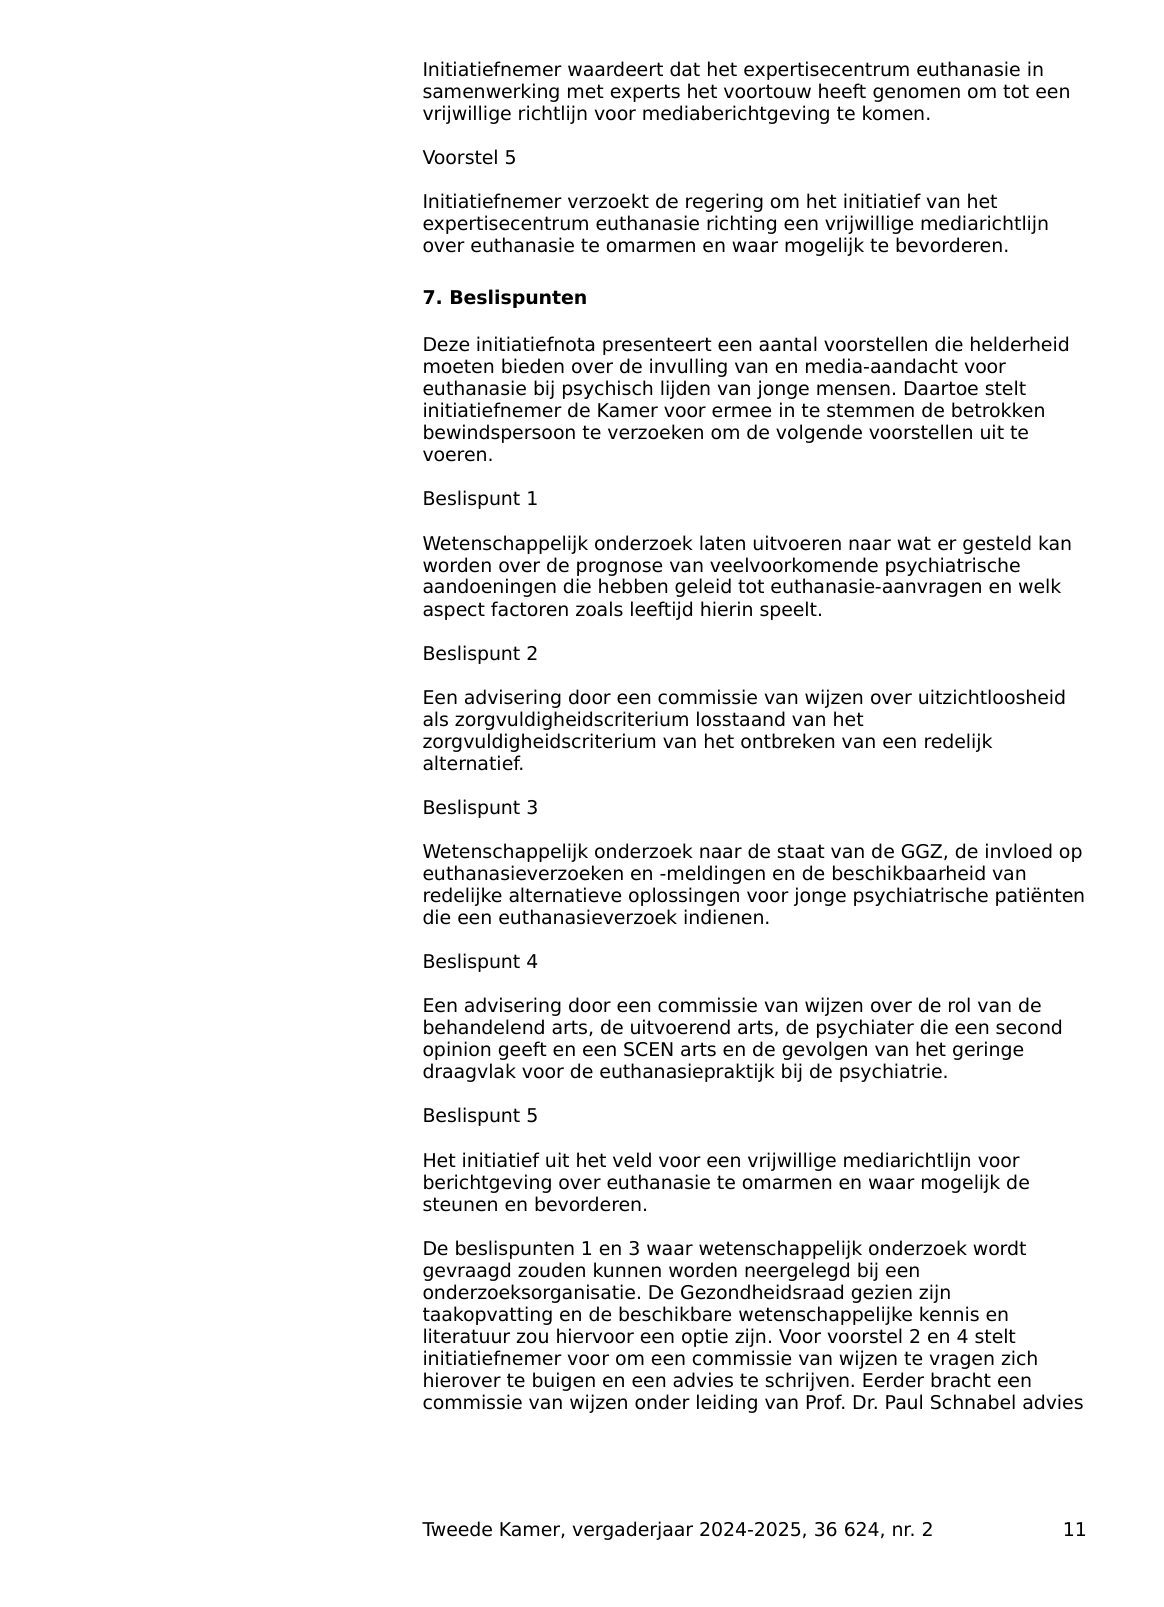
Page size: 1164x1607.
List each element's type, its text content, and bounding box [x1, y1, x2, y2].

text Het initiatief uit het veld voor een vrijwillige mediarichtlijn voor berichtgeving over euthanasie te omarmen en waar mogelijk de steunen en bevorderen. [422, 1149, 1087, 1216]
text Deze initiatiefnota presenteert een aantal voorstellen die helderheid moeten bieden over de invulling van en media-aandacht voor euthanasie bij psychisch lijden van jonge mensen. Daartoe stelt initiatiefnemer de Kamer voor ermee in te stemmen de betrokken bewindspersoon te verzoeken om de volgende voorstellen uit te voeren. [422, 334, 1087, 466]
text Een advisering door een commissie van wijzen over uitzichtloosheid als zorgvuldigheidscriterium losstaand van het zorgvuldigheidscriterium van het ontbreken van een redelijk alternatief. [422, 687, 1087, 775]
subtitle Voorstel 5 [422, 147, 1087, 169]
subtitle Beslispunt 1 [422, 488, 1087, 510]
text Initiatiefnemer waardeert dat het expertisecentrum euthanasie in samenwerking met experts het voortouw heeft genomen om tot een vrijwillige richtlijn voor mediaberichtgeving te komen. [422, 59, 1087, 125]
text De beslispunten 1 en 3 waar wetenschappelijk onderzoek wordt gevraagd zouden kunnen worden neergelegd bij een onderzoeksorganisatie. De Gezondheidsraad gezien zijn taakopvatting en de beschikbare wetenschappelijke kennis en literatuur zou hiervoor een optie zijn. Voor voorstel 2 en 4 stelt initiatiefnemer voor om een commissie van wijzen te vragen zich hierover te buigen en een advies te schrijven. Eerder bracht een commissie van wijzen onder leiding van Prof. Dr. Paul Schnabel advies [422, 1238, 1087, 1413]
subtitle Beslispunt 4 [422, 951, 1087, 973]
subtitle Beslispunt 3 [422, 797, 1087, 819]
subtitle Beslispunt 5 [422, 1105, 1087, 1127]
text Wetenschappelijk onderzoek laten uitvoeren naar wat er gesteld kan worden over de prognose van veelvoorkomende psychiatrische aandoeningen die hebben geleid tot euthanasie-aanvragen en welk aspect factoren zoals leeftijd hierin speelt. [422, 532, 1087, 620]
text Wetenschappelijk onderzoek naar de staat van de GGZ, de invloed op euthanasieverzoeken en -meldingen en de beschikbaarheid van redelijke alternatieve oplossingen voor jonge psychiatrische patiënten die een euthanasieverzoek indienen. [422, 841, 1087, 929]
text Een advisering door een commissie van wijzen over de rol van de behandelend arts, de uitvoerend arts, de psychiater die een second opinion geeft en een SCEN arts en de gevolgen van het geringe draagvlak voor de euthanasiepraktijk bij de psychiatrie. [422, 995, 1087, 1083]
subtitle Beslispunt 2 [422, 643, 1087, 664]
text Initiatiefnemer verzoekt de regering om het initiatief van het expertisecentrum euthanasie richting een vrijwillige mediarichtlijn over euthanasie te omarmen en waar mogelijk te bevorderen. [422, 191, 1087, 257]
subtitle 7. Beslispunten [422, 287, 1087, 309]
